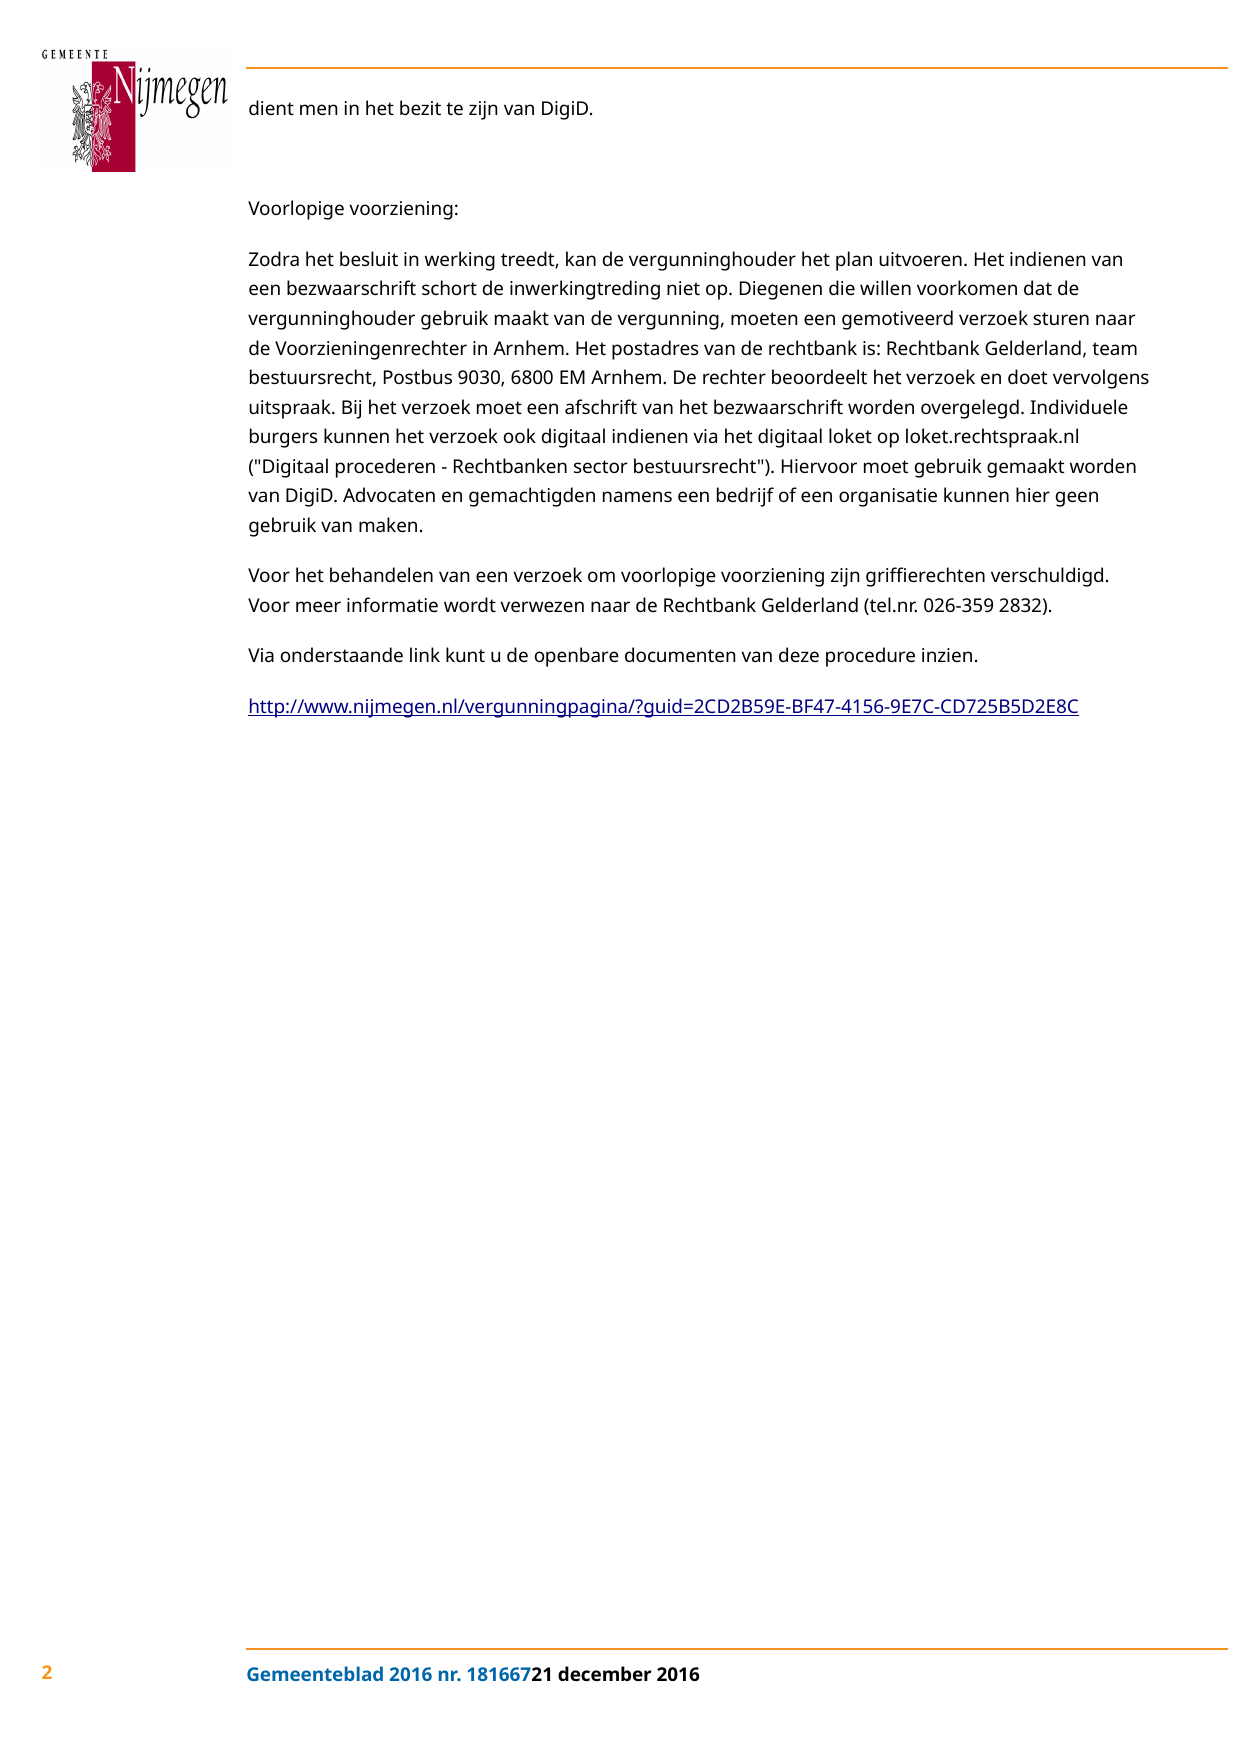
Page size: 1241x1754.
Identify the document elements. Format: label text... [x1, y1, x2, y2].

text Via onderstaande link kunt u de openbare documenten van deze procedure inzien. [248, 643, 1152, 668]
text Zodra het besluit in werking treedt, kan de vergunninghouder het plan uitvoeren. Het indienen van een bezwaarschrift schort de inwerkingtreding niet op. Diegenen die willen voorkomen dat de vergunninghouder gebruik maakt van de vergunning, moeten een gemotiveerd verzoek sturen naar de Voorzieningenrechter in Arnhem. Het postadres van de rechtbank is: Rechtbank Gelderland, team bestuursrecht, Postbus 9030, 6800 EM Arnhem. De rechter beoordeelt het verzoek en doet vervolgens uitspraak. Bij het verzoek moet een afschrift van het bezwaarschrift worden overgelegd. Individuele burgers kunnen het verzoek ook digitaal indienen via het digitaal loket op loket.rechtspraak.nl ("Digitaal procederen - Rechtbanken sector bestuursrecht"). Hiervoor moet gebruik gemaakt worden van DigiD. Advocaten en gemachtigden namens een bedrijf of een organisatie kunnen hier geen gebruik van maken. [248, 246, 1152, 538]
text Voor het behandelen van een verzoek om voorlopige voorziening zijn griffierechten verschuldigd. Voor meer informatie wordt verwezen naar de Rechtbank Gelderland (tel.nr. 026-359 2832). [248, 563, 1152, 618]
text dient men in het bezit te zijn van DigiD. [248, 95, 1152, 121]
text Voorlopige voorziening: [248, 196, 1152, 221]
picture [41, 47, 231, 172]
text http://www.nijmegen.nl/vergunningpagina/?guid=2CD2B59E-BF47-4156-9E7C-CD725B5D2E8C [248, 693, 1152, 719]
